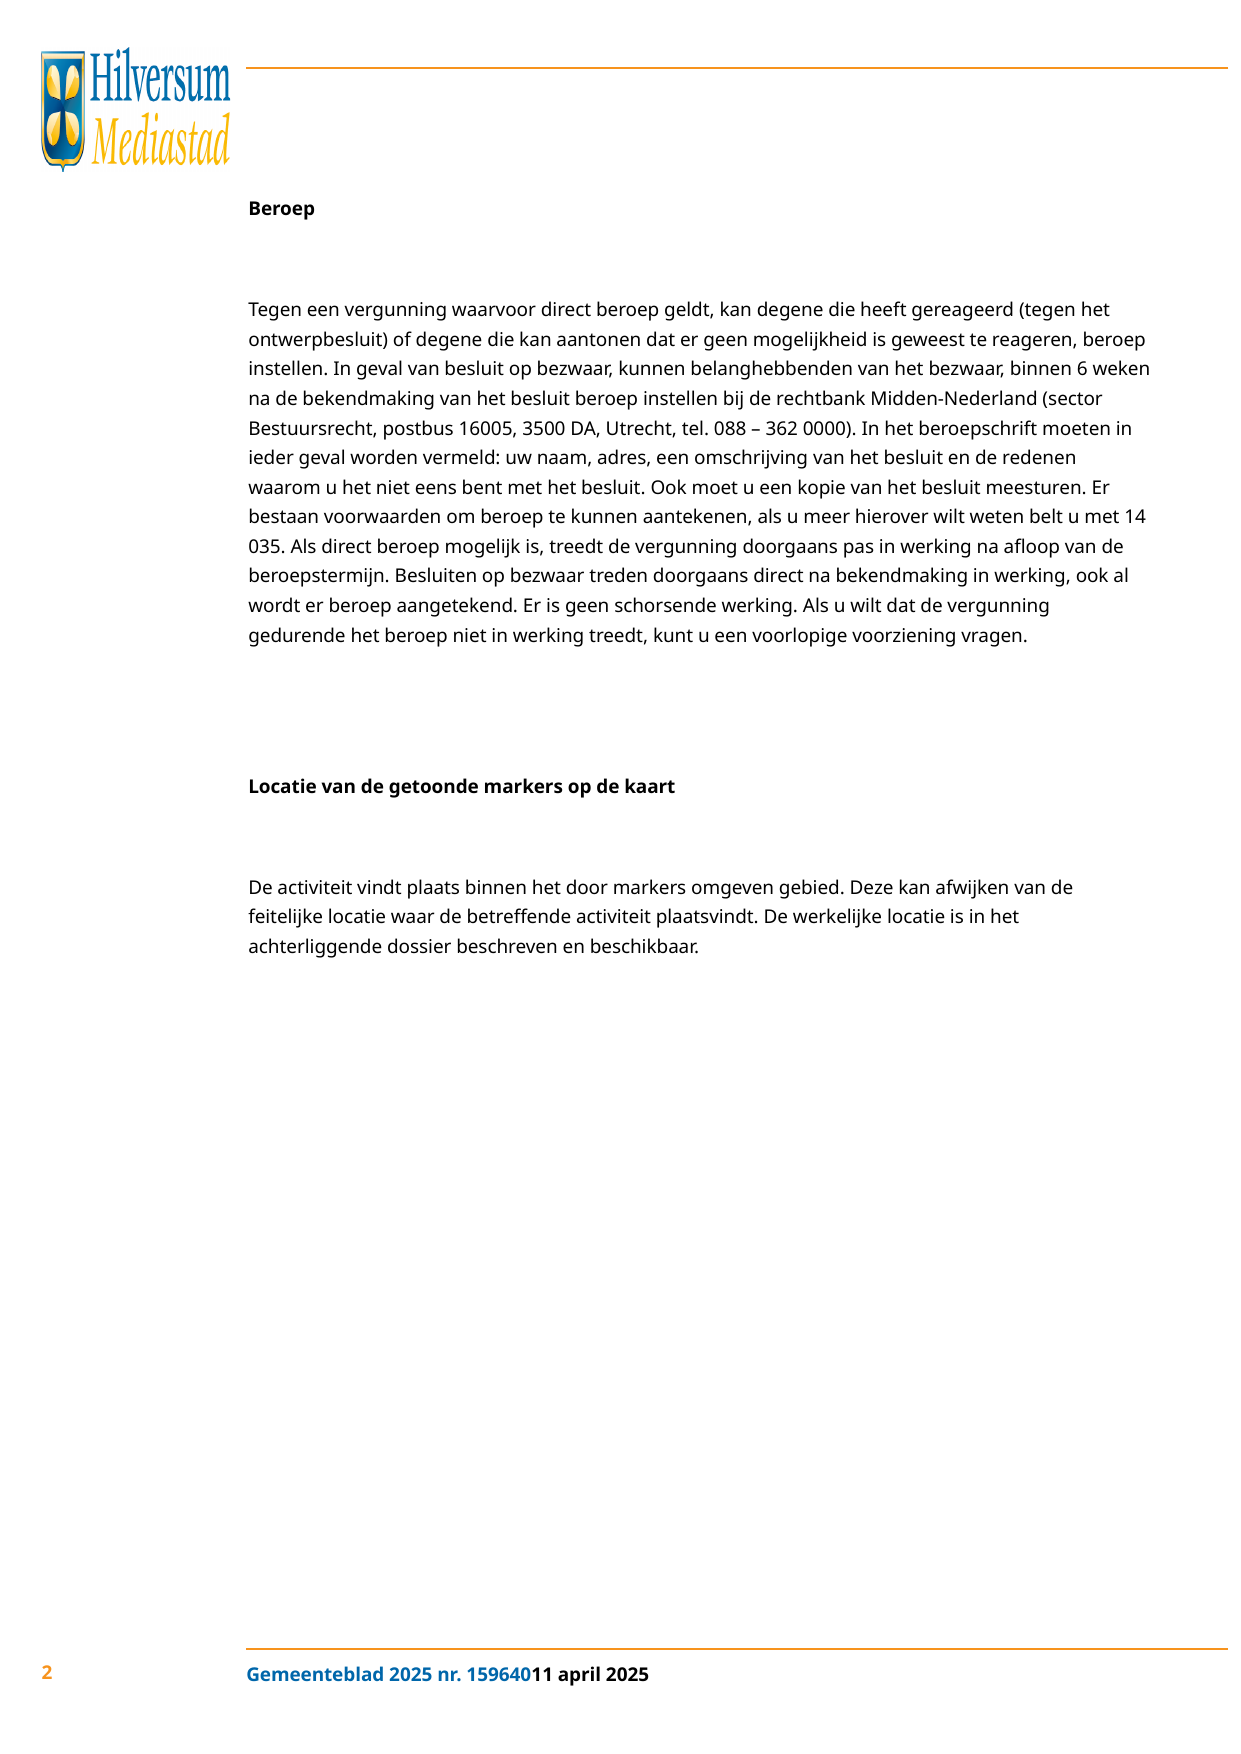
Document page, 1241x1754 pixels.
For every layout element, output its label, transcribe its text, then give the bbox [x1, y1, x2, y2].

text Locatie van de getoonde markers op de kaart [248, 773, 1152, 799]
text De activiteit vindt plaats binnen het door markers omgeven gebied. Deze kan afwijken van de feitelijke locatie waar de betreffende activiteit plaatsvindt. De werkelijke locatie is in het achterliggende dossier beschreven en beschikbaar. [248, 874, 1152, 959]
text Tegen een vergunning waarvoor direct beroep geldt, kan degene die heeft gereageerd (tegen het ontwerpbesluit) of degene die kan aantonen dat er geen mogelijkheid is geweest te reageren, beroep instellen. In geval van besluit op bezwaar, kunnen belanghebbenden van het bezwaar, binnen 6 weken na de bekendmaking van het besluit beroep instellen bij de rechtbank Midden-Nederland (sector Bestuursrecht, postbus 16005, 3500 DA, Utrecht, tel. 088 – 362 0000). In het beroepschrift moeten in ieder geval worden vermeld: uw naam, adres, een omschrijving van het besluit en de redenen waarom u het niet eens bent met het besluit. Ook moet u een kopie van het besluit meesturen. Er bestaan voorwaarden om beroep te kunnen aantekenen, als u meer hierover wilt weten belt u met 14 035. Als direct beroep mogelijk is, treedt de vergunning doorgaans pas in werking na afloop van de beroepstermijn. Besluiten op bezwaar treden doorgaans direct na bekendmaking in werking, ook al wordt er beroep aangetekend. Er is geen schorsende werking. Als u wilt dat de vergunning gedurende het beroep niet in werking treedt, kunt u een voorlopige voorziening vragen. [248, 296, 1152, 648]
text Beroep [248, 196, 1152, 221]
picture [41, 47, 231, 172]
